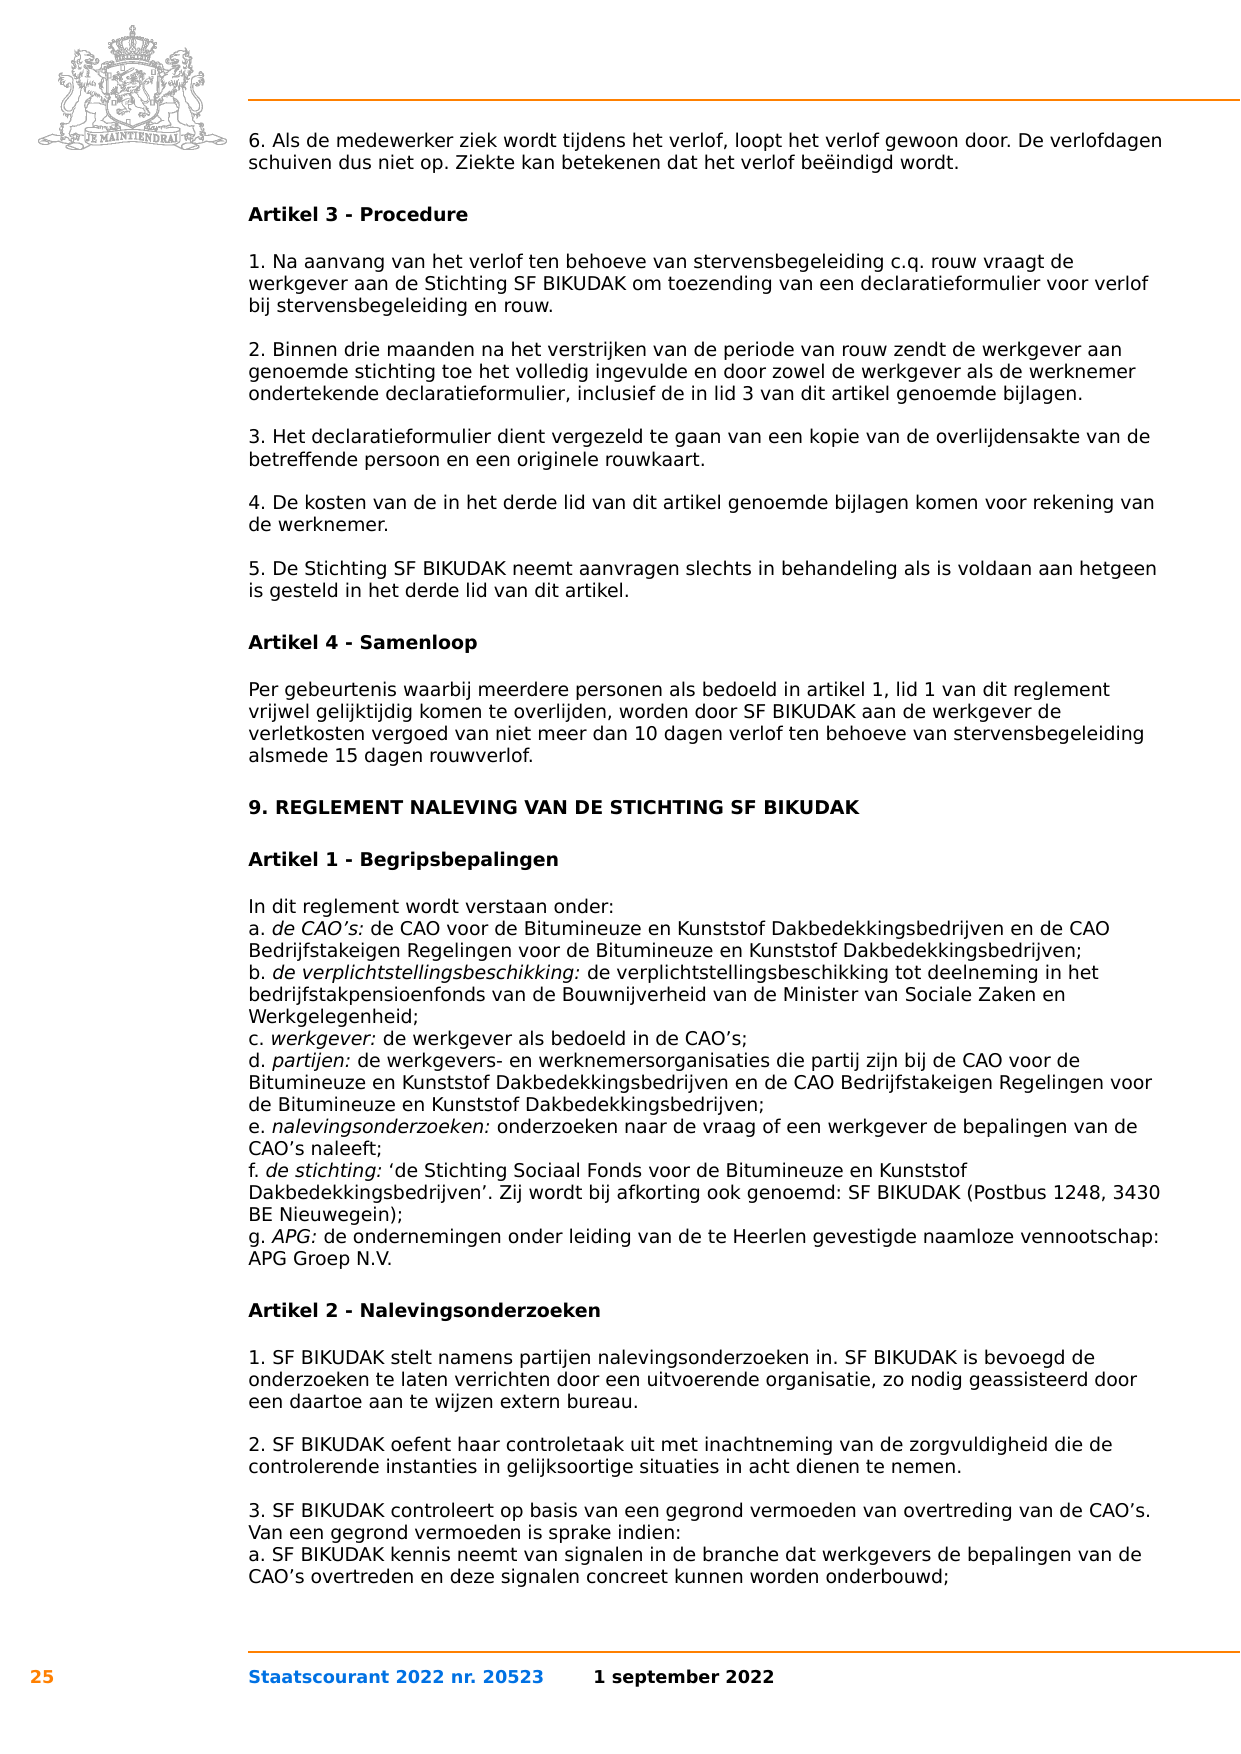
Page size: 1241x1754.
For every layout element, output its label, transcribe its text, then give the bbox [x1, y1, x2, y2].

subtitle Artikel 1 - Begripsbepalingen [248, 849, 1163, 871]
text e. nalevingsonderzoeken: onderzoeken naar de vraag of een werkgever de bepalingen van de CAO’s naleeft; [248, 1116, 1163, 1160]
text Per gebeurtenis waarbij meerdere personen als bedoeld in artikel 1, lid 1 van dit reglement vrijwel gelijktijdig komen te overlijden, worden door SF BIKUDAK aan de werkgever de verletkosten vergoed van niet meer dan 10 dagen verlof ten behoeve van stervensbegeleiding alsmede 15 dagen rouwverlof. [248, 679, 1163, 767]
text f. de stichting: ‘de Stichting Sociaal Fonds voor de Bitumineuze en Kunststof Dakbedekkingsbedrijven’. Zij wordt bij afkorting ook genoemd: SF BIKUDAK (Postbus 1248, 3430 BE Nieuwegein); [248, 1160, 1163, 1226]
text 4. De kosten van de in het derde lid van dit artikel genoemde bijlagen komen voor rekening van de werknemer. [248, 492, 1163, 536]
subtitle Artikel 3 - Procedure [248, 204, 1163, 226]
text 3. Het declaratieformulier dient vergezeld te gaan van een kopie van de overlijdensakte van de betreffende persoon en een originele rouwkaart. [248, 426, 1163, 470]
text 3. SF BIKUDAK controleert op basis van een gegrond vermoeden van overtreding van de CAO’s. Van een gegrond vermoeden is sprake indien: [248, 1500, 1163, 1544]
subtitle 9. REGLEMENT NALEVING VAN DE STICHTING SF BIKUDAK [248, 797, 1163, 819]
text g. APG: de ondernemingen onder leiding van de te Heerlen gevestigde naamloze vennootschap: APG Groep N.V. [248, 1226, 1163, 1269]
text a. SF BIKUDAK kennis neemt van signalen in de branche dat werkgevers de bepalingen van de CAO’s overtreden en deze signalen concreet kunnen worden onderbouwd; [248, 1544, 1163, 1588]
text a. de CAO’s: de CAO voor de Bitumineuze en Kunststof Dakbedekkingsbedrijven en de CAO Bedrijfstakeigen Regelingen voor de Bitumineuze en Kunststof Dakbedekkingsbedrijven; [248, 918, 1163, 962]
text 2. Binnen drie maanden na het verstrijken van de periode van rouw zendt de werkgever aan genoemde stichting toe het volledig ingevulde en door zowel de werkgever als de werknemer ondertekende declaratieformulier, inclusief de in lid 3 van dit artikel genoemde bijlagen. [248, 339, 1163, 404]
picture [38, 25, 227, 150]
text c. werkgever: de werkgever als bedoeld in de CAO’s; [248, 1028, 1163, 1050]
text 1. SF BIKUDAK stelt namens partijen nalevingsonderzoeken in. SF BIKUDAK is bevoegd de onderzoeken te laten verrichten door een uitvoerende organisatie, zo nodig geassisteerd door een daartoe aan te wijzen extern bureau. [248, 1347, 1163, 1412]
subtitle Artikel 2 - Nalevingsonderzoeken [248, 1299, 1163, 1322]
text In dit reglement wordt verstaan onder: [248, 896, 1163, 918]
text b. de verplichtstellingsbeschikking: de verplichtstellingsbeschikking tot deelneming in het bedrijfstakpensioenfonds van de Bouwnijverheid van de Minister van Sociale Zaken en Werkgelegenheid; [248, 962, 1163, 1028]
text 6. Als de medewerker ziek wordt tijdens het verlof, loopt het verlof gewoon door. De verlofdagen schuiven dus niet op. Ziekte kan betekenen dat het verlof beëindigd wordt. [248, 130, 1163, 174]
subtitle Artikel 4 - Samenloop [248, 632, 1163, 654]
text 5. De Stichting SF BIKUDAK neemt aanvragen slechts in behandeling als is voldaan aan hetgeen is gesteld in het derde lid van dit artikel. [248, 558, 1163, 602]
text d. partijen: de werkgevers- en werknemersorganisaties die partij zijn bij de CAO voor de Bitumineuze en Kunststof Dakbedekkingsbedrijven en de CAO Bedrijfstakeigen Regelingen voor de Bitumineuze en Kunststof Dakbedekkingsbedrijven; [248, 1050, 1163, 1116]
text 2. SF BIKUDAK oefent haar controletaak uit met inachtneming van de zorgvuldigheid die de controlerende instanties in gelijksoortige situaties in acht dienen te nemen. [248, 1434, 1163, 1478]
text 1. Na aanvang van het verlof ten behoeve van stervensbegeleiding c.q. rouw vraagt de werkgever aan de Stichting SF BIKUDAK om toezending van een declaratieformulier voor verlof bij stervensbegeleiding en rouw. [248, 251, 1163, 317]
